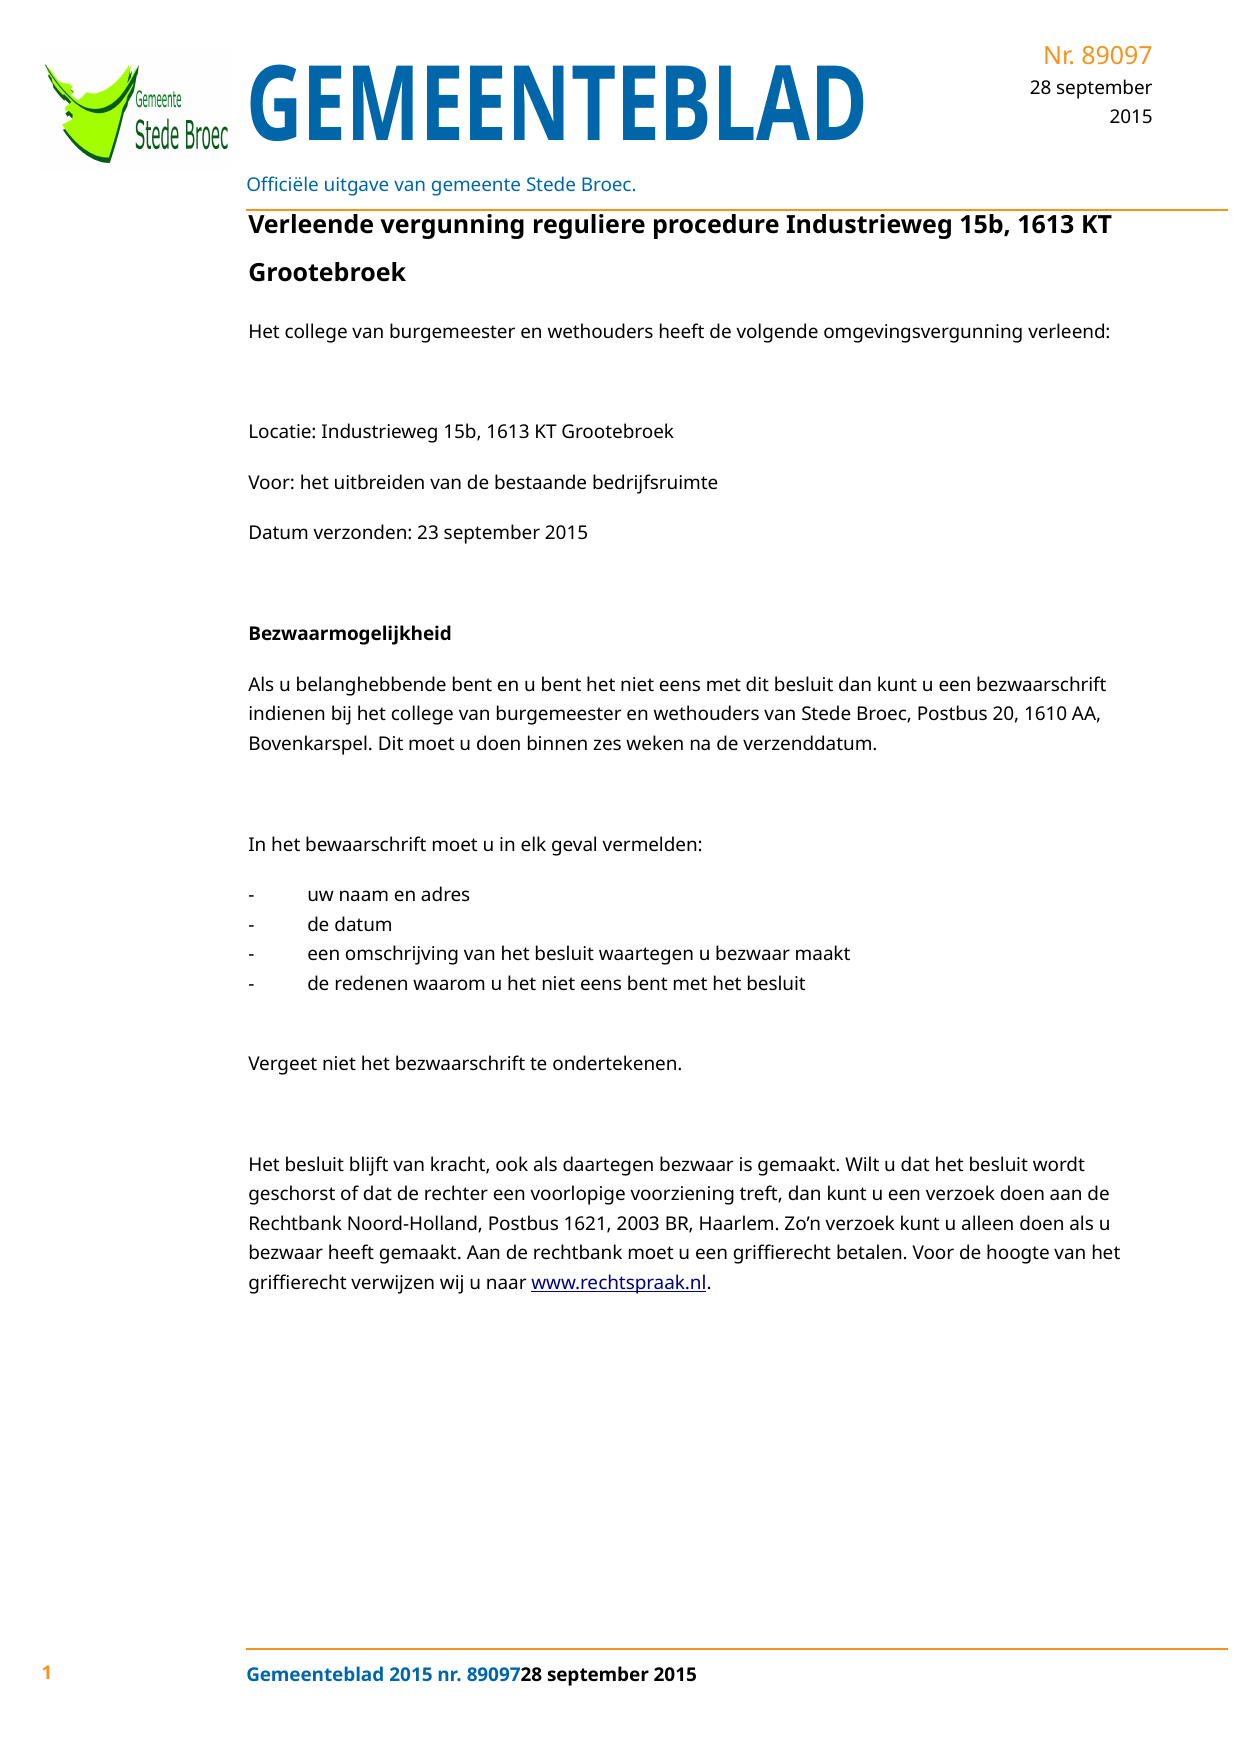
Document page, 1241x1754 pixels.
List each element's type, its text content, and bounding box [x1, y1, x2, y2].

list uw naam en adres [248, 881, 1152, 907]
text Het besluit blijft van kracht, ook als daartegen bezwaar is gemaakt. Wilt u dat het besluit wordt geschorst of dat de rechter een voorlopige voorziening treft, dan kunt u een verzoek doen aan de Rechtbank Noord-Holland, Postbus 1621, 2003 BR, Haarlem. Zo’n verzoek kunt u alleen doen als u bezwaar heeft gemaakt. Aan de rechtbank moet u een griffierecht betalen. Voor de hoogte van het griffierecht verwijzen wij u naar www.rechtspraak.nl. [248, 1151, 1152, 1295]
list een omschrijving van het besluit waartegen u bezwaar maakt [248, 940, 1152, 966]
text Het college van burgemeester en wethouders heeft de volgende omgevingsvergunning verleend: [248, 318, 1152, 344]
text Als u belanghebbende bent en u bent het niet eens met dit besluit dan kunt u een bezwaarschrift indienen bij het college van burgemeester en wethouders van Stede Broec, Postbus 20, 1610 AA, Bovenkarspel. Dit moet u doen binnen zes weken na de verzenddatum. [248, 671, 1152, 756]
text Datum verzonden: 23 september 2015 [248, 519, 1152, 545]
text In het bewaarschrift moet u in elk geval vermelden: [248, 831, 1152, 857]
text Vergeet niet het bezwaarschrift te ondertekenen. [248, 1050, 1152, 1076]
list de redenen waarom u het niet eens bent met het besluit [248, 970, 1152, 996]
picture [41, 47, 231, 172]
text Verleende vergunning reguliere procedure Industrieweg 15b, 1613 KT Grootebroek [248, 211, 1152, 288]
text Locatie: Industrieweg 15b, 1613 KT Grootebroek [248, 419, 1152, 444]
text Bezwaarmogelijkheid [248, 620, 1152, 646]
text Voor: het uitbreiden van de bestaande bedrijfsruimte [248, 469, 1152, 495]
list de datum [248, 911, 1152, 937]
